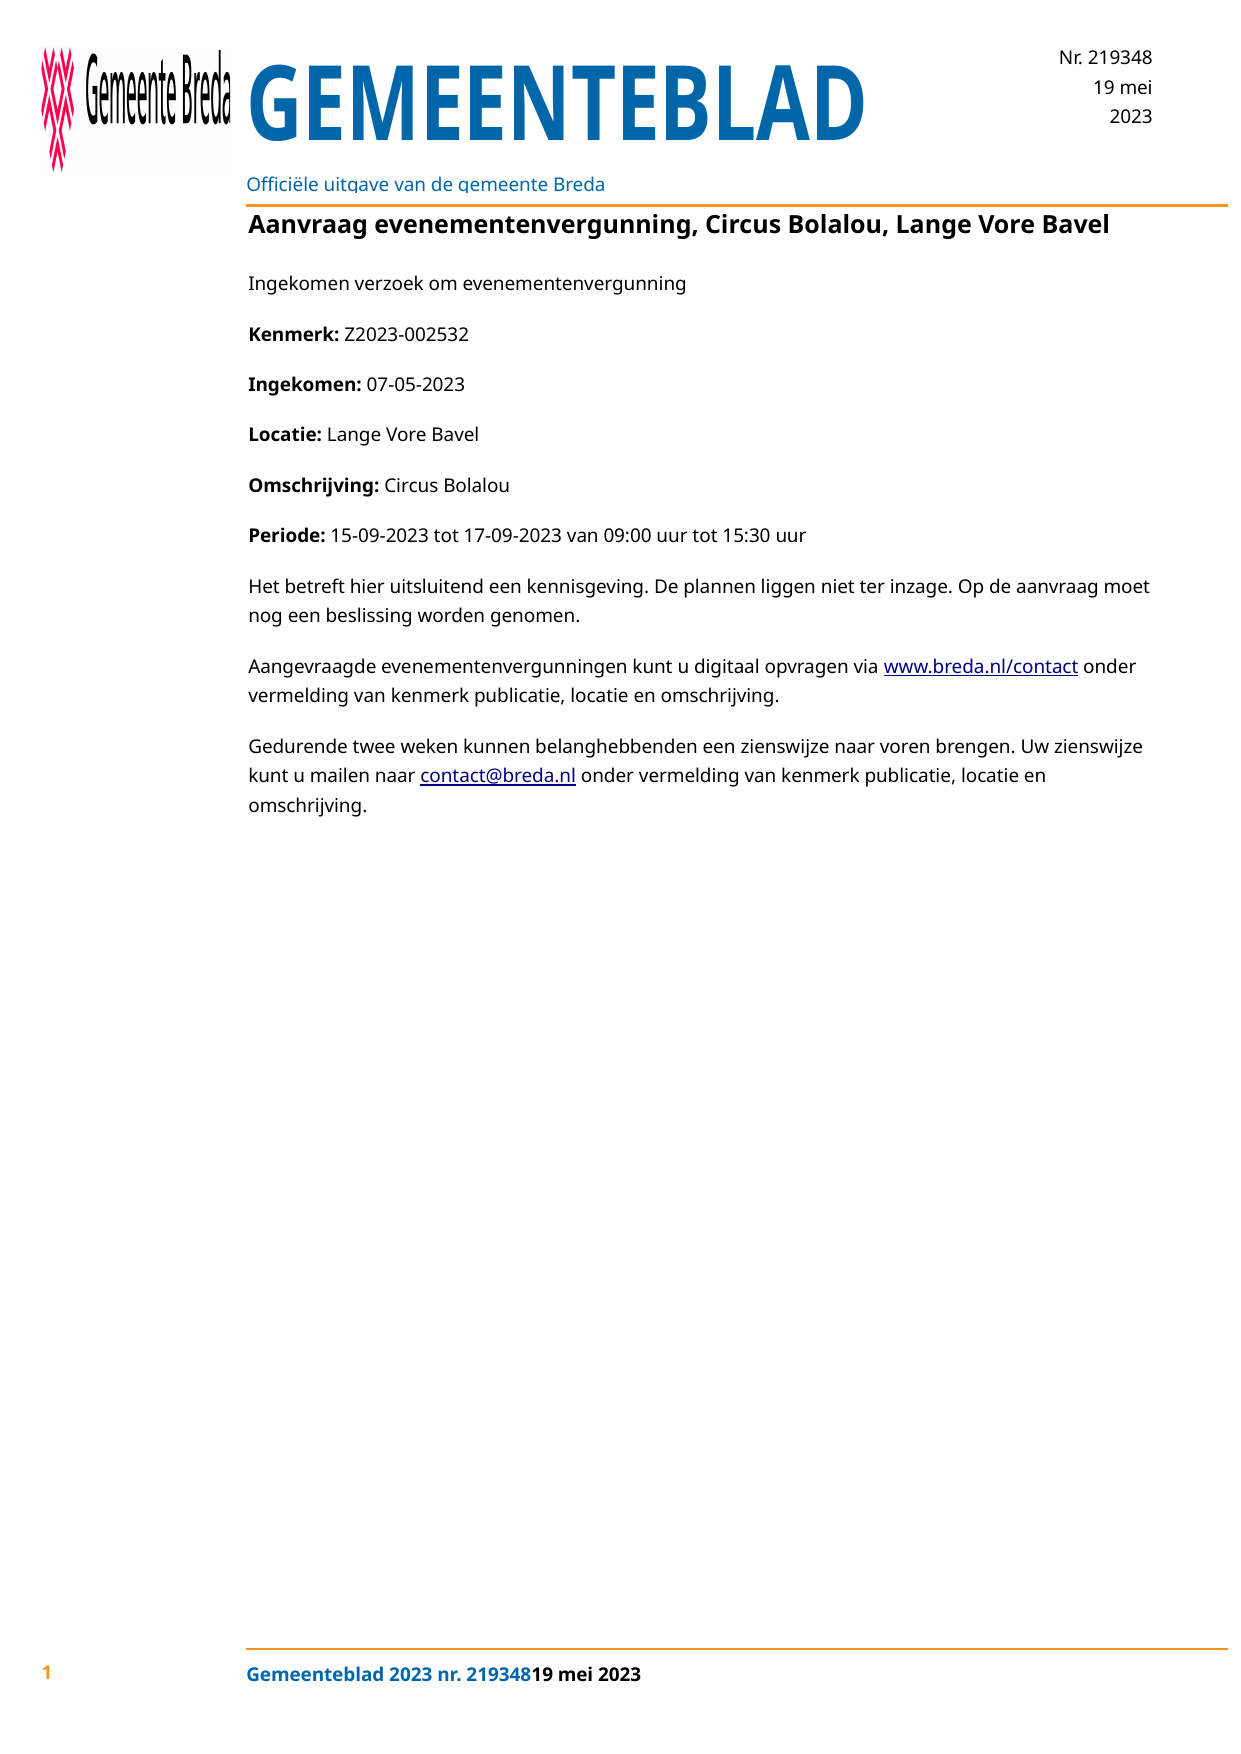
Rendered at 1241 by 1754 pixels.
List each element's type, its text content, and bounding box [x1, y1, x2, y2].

text Aangevraagde evenementenvergunningen kunt u digitaal opvragen via www.breda.nl/contact onder vermelding van kenmerk publicatie, locatie en omschrijving. [248, 653, 1152, 708]
text Gedurende twee weken kunnen belanghebbenden een zienswijze naar voren brengen. Uw zienswijze kunt u mailen naar contact@breda.nl onder vermelding van kenmerk publicatie, locatie en omschrijving. [248, 733, 1152, 818]
text Ingekomen: 07-05-2023 [248, 371, 1152, 397]
text Ingekomen verzoek om evenementenvergunning [248, 270, 1152, 296]
text Locatie: Lange Vore Bavel [248, 422, 1152, 447]
text Het betreft hier uitsluitend een kennisgeving. De plannen liggen niet ter inzage. Op de aanvraag moet nog een beslissing worden genomen. [248, 573, 1152, 628]
picture [41, 47, 231, 172]
text Omschrijving: Circus Bolalou [248, 472, 1152, 498]
text Kenmerk: Z2023-002532 [248, 321, 1152, 346]
text Periode: 15-09-2023 tot 17-09-2023 van 09:00 uur tot 15:30 uur [248, 522, 1152, 548]
text Aanvraag evenementenvergunning, Circus Bolalou, Lange Vore Bavel [248, 207, 1152, 241]
